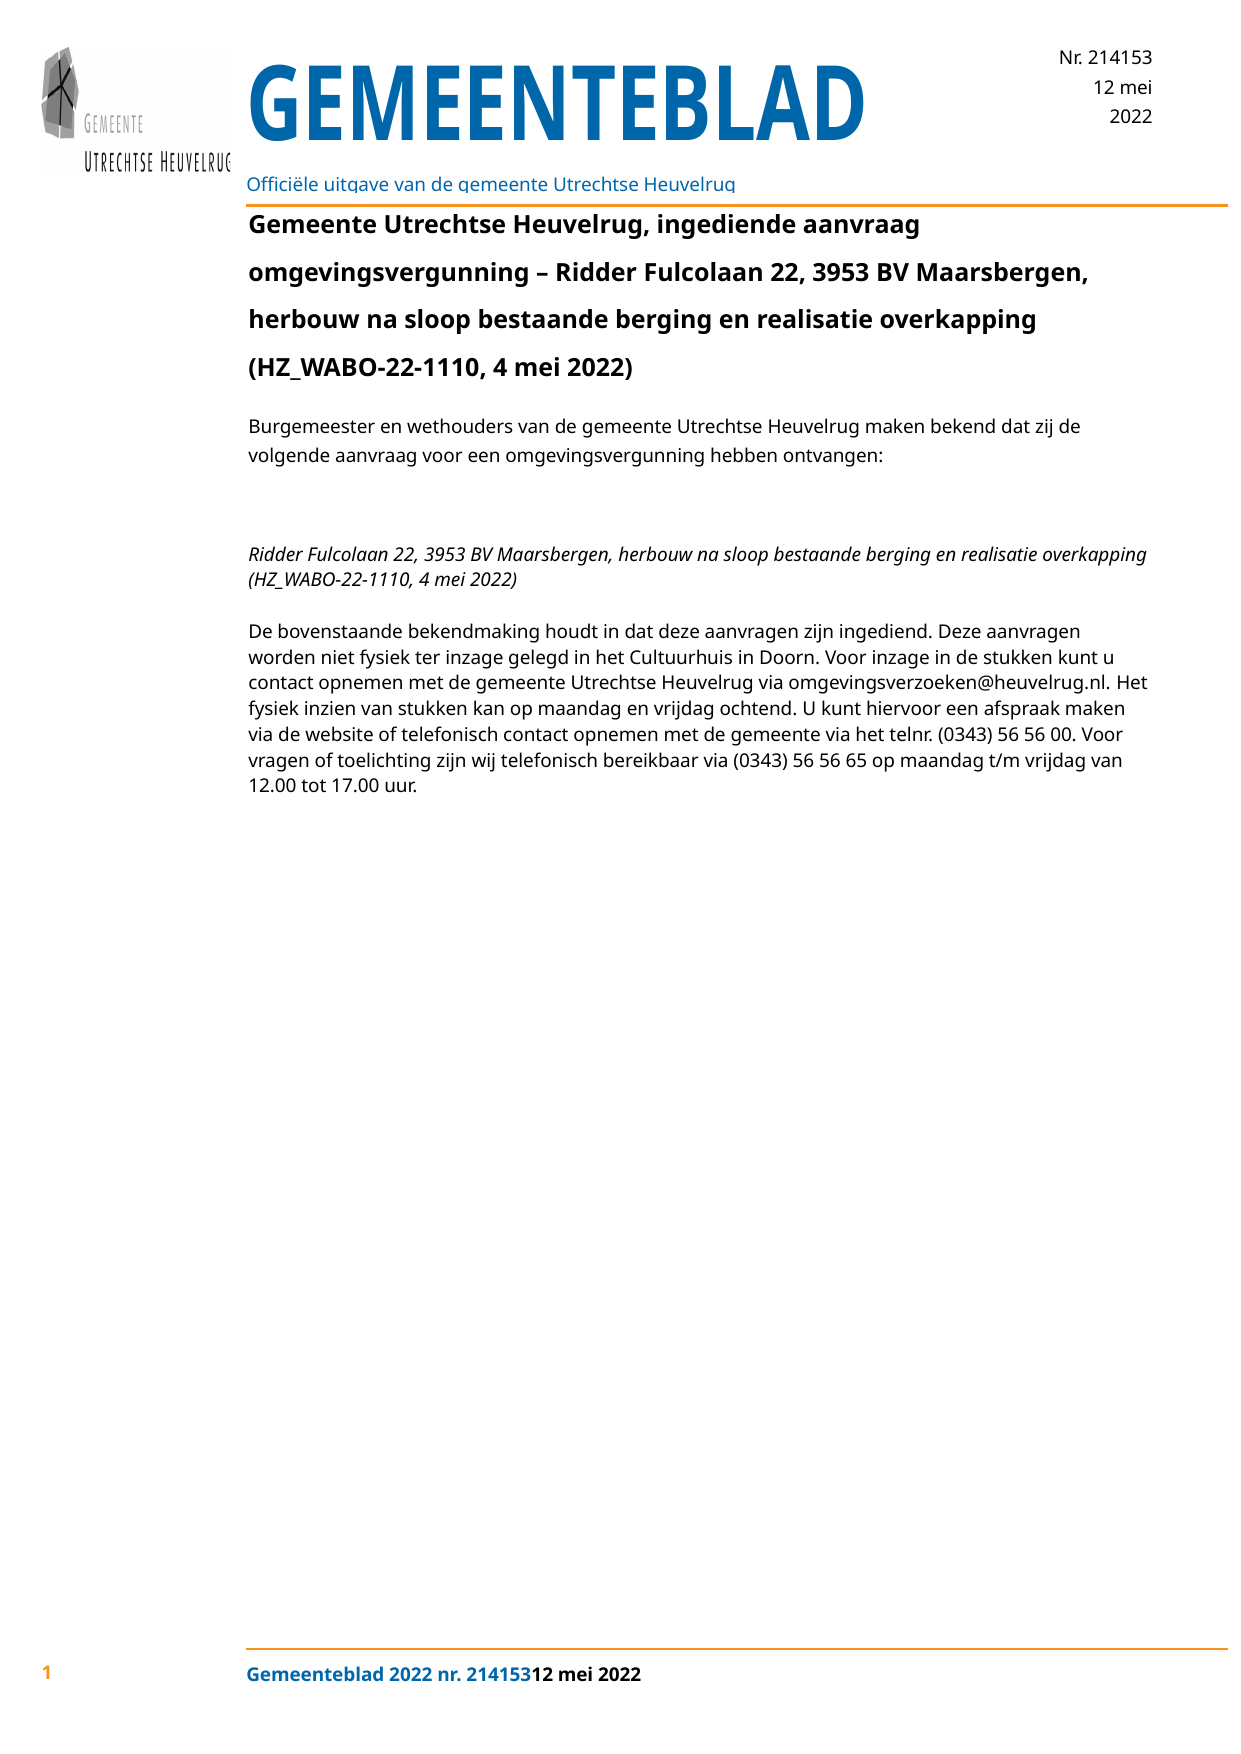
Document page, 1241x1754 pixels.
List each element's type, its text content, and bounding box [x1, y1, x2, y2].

text De bovenstaande bekendmaking houdt in dat deze aanvragen zijn ingediend. Deze aanvragen worden niet fysiek ter inzage gelegd in het Cultuurhuis in Doorn. Voor inzage in de stukken kunt u contact opnemen met de gemeente Utrechtse Heuvelrug via omgevingsverzoeken@heuvelrug.nl. Het fysiek inzien van stukken kan op maandag en vrijdag ochtend. U kunt hiervoor een afspraak maken via de website of telefonisch contact opnemen met de gemeente via het telnr. (0343) 56 56 00. Voor vragen of toelichting zijn wij telefonisch bereikbaar via (0343) 56 56 65 op maandag t/m vrijdag van 12.00 tot 17.00 uur. [248, 618, 1152, 798]
picture [41, 47, 231, 172]
text Ridder Fulcolaan 22, 3953 BV Maarsbergen, herbouw na sloop bestaande berging en realisatie overkapping (HZ_WABO-22-1110, 4 mei 2022) [248, 541, 1152, 592]
text Burgemeester en wethouders van de gemeente Utrechtse Heuvelrug maken bekend dat zij de volgende aanvraag voor een omgevingsvergunning hebben ontvangen: [248, 413, 1152, 468]
text Gemeente Utrechtse Heuvelrug, ingediende aanvraag omgevingsvergunning – Ridder Fulcolaan 22, 3953 BV Maarsbergen, herbouw na sloop bestaande berging en realisatie overkapping (HZ_WABO-22-1110, 4 mei 2022) [248, 207, 1152, 384]
